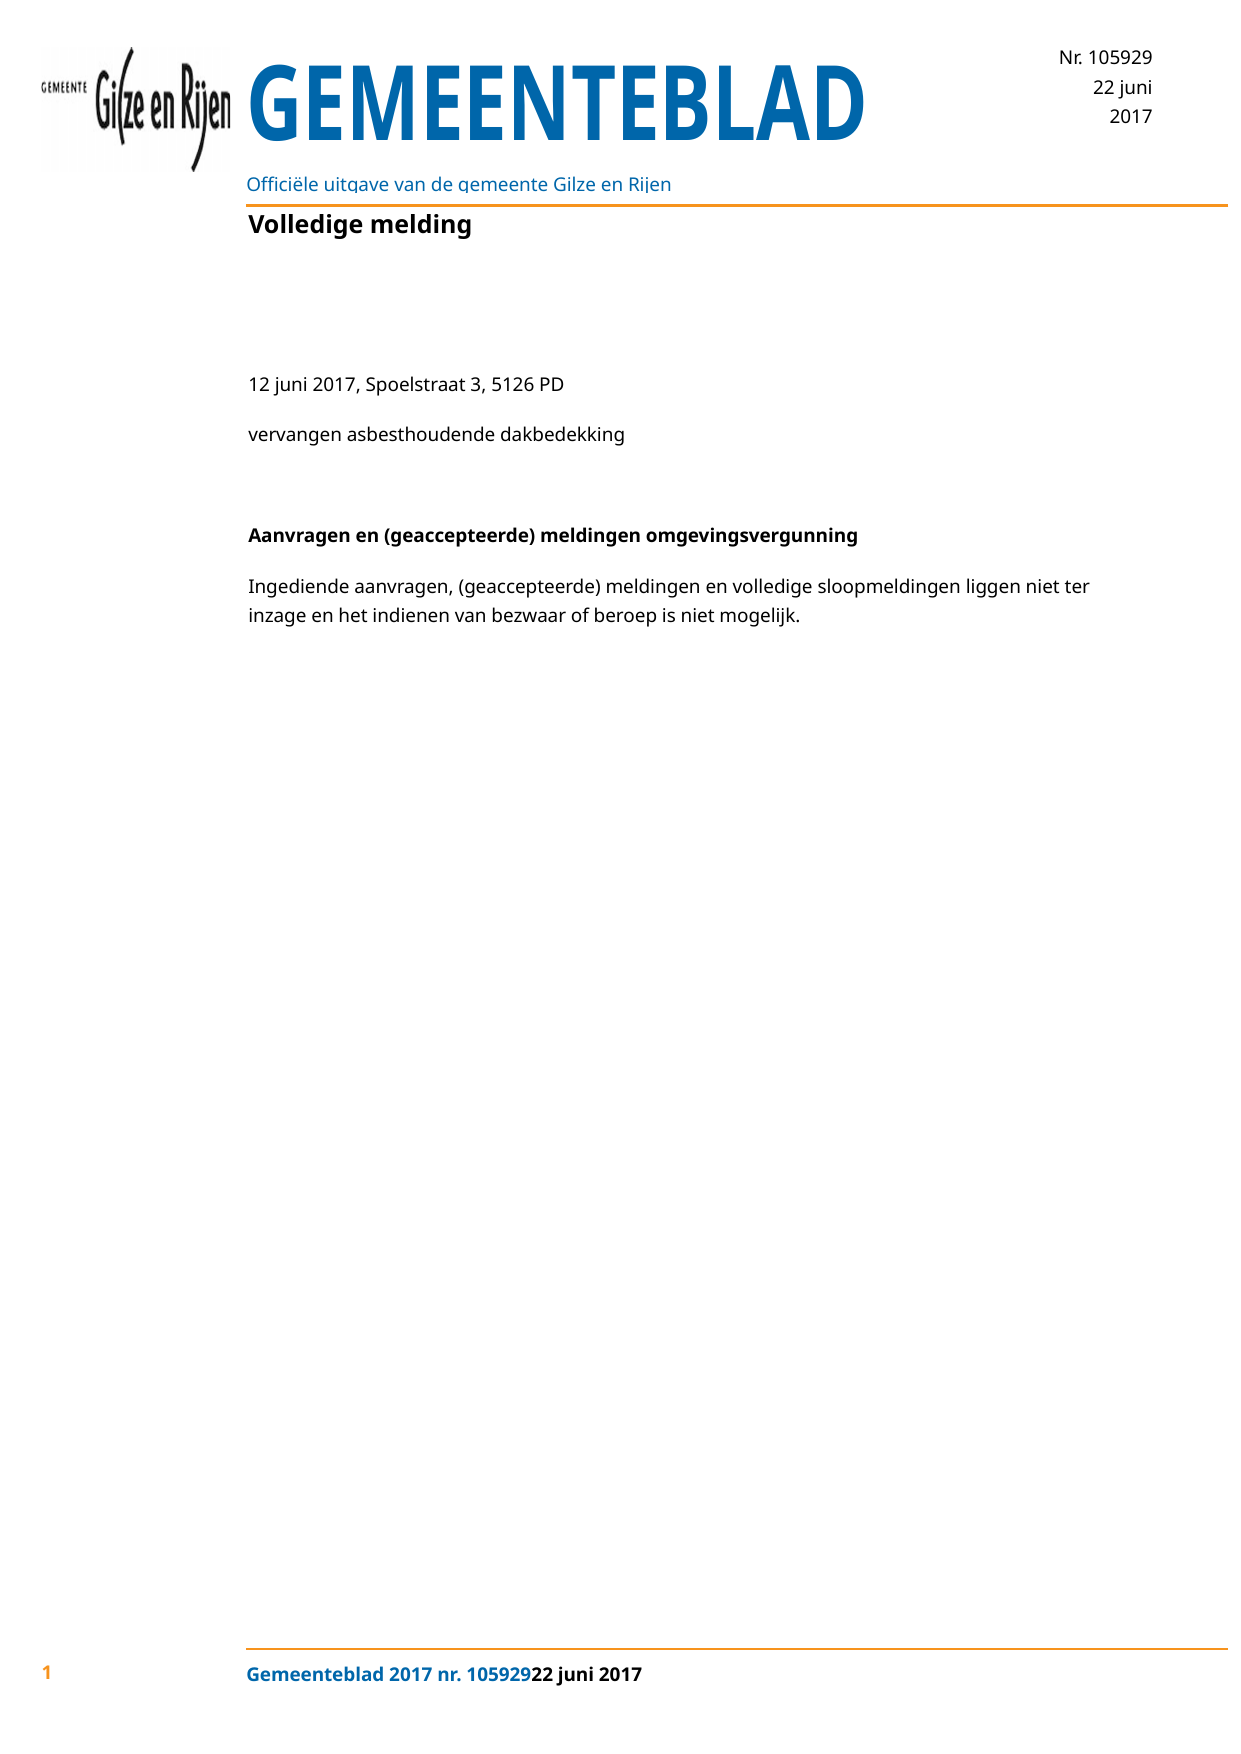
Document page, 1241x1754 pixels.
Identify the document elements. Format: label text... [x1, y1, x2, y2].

text Ingediende aanvragen, (geaccepteerde) meldingen en volledige sloopmeldingen liggen niet ter inzage en het indienen van bezwaar of beroep is niet mogelijk. [248, 573, 1152, 628]
text Volledige melding [248, 207, 1152, 241]
picture [41, 47, 231, 172]
text Aanvragen en (geaccepteerde) meldingen omgevingsvergunning [248, 522, 1152, 548]
text vervangen asbesthoudende dakbedekking [248, 422, 1152, 447]
text 12 juni 2017, Spoelstraat 3, 5126 PD [248, 371, 1152, 397]
